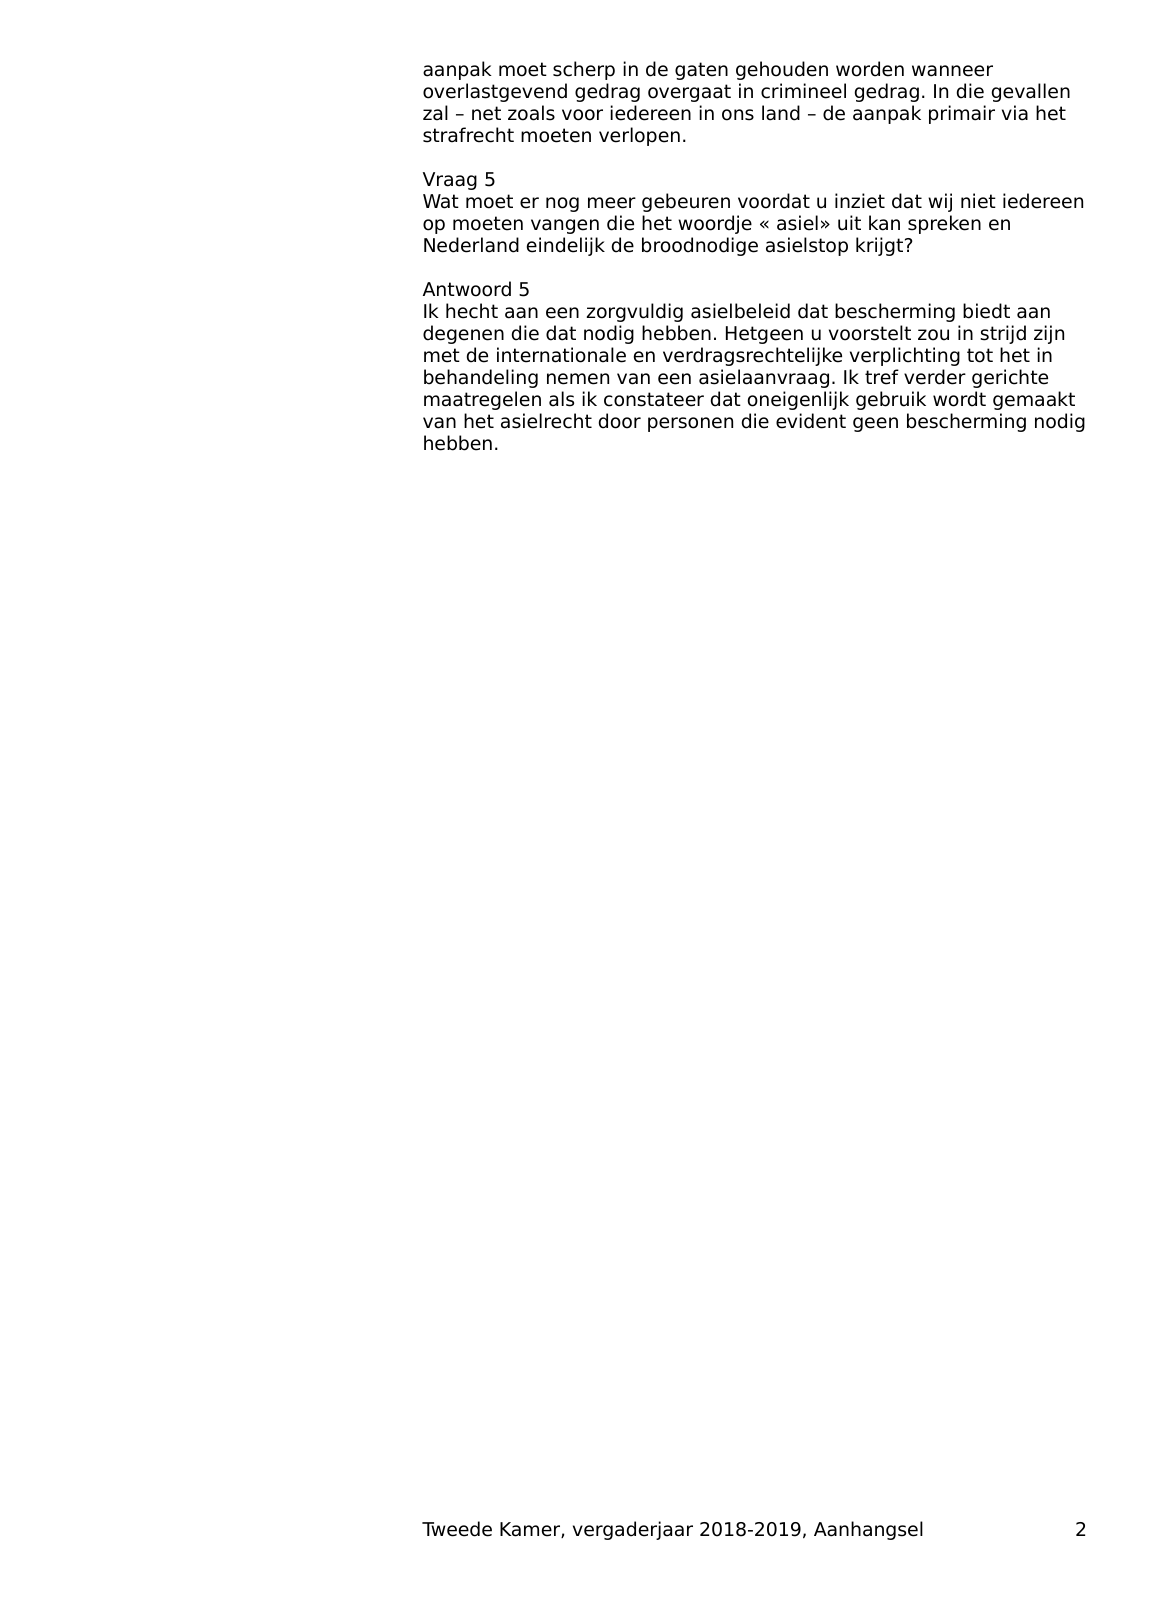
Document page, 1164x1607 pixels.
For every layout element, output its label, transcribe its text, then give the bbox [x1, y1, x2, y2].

text Wat moet er nog meer gebeuren voordat u inziet dat wij niet iedereen op moeten vangen die het woordje « asiel» uit kan spreken en Nederland eindelijk de broodnodige asielstop krijgt? [422, 191, 1087, 257]
text Ik hecht aan een zorgvuldig asielbeleid dat bescherming biedt aan degenen die dat nodig hebben. Hetgeen u voorstelt zou in strijd zijn met de internationale en verdragsrechtelijke verplichting tot het in behandeling nemen van een asielaanvraag. Ik tref verder gerichte maatregelen als ik constateer dat oneigenlijk gebruik wordt gemaakt van het asielrecht door personen die evident geen bescherming nodig hebben. [422, 301, 1087, 455]
text Antwoord 5 [422, 279, 1087, 301]
text aanpak moet scherp in de gaten gehouden worden wanneer overlastgevend gedrag overgaat in crimineel gedrag. In die gevallen zal – net zoals voor iedereen in ons land – de aanpak primair via het strafrecht moeten verlopen. [422, 59, 1087, 147]
text Vraag 5 [422, 169, 1087, 191]
